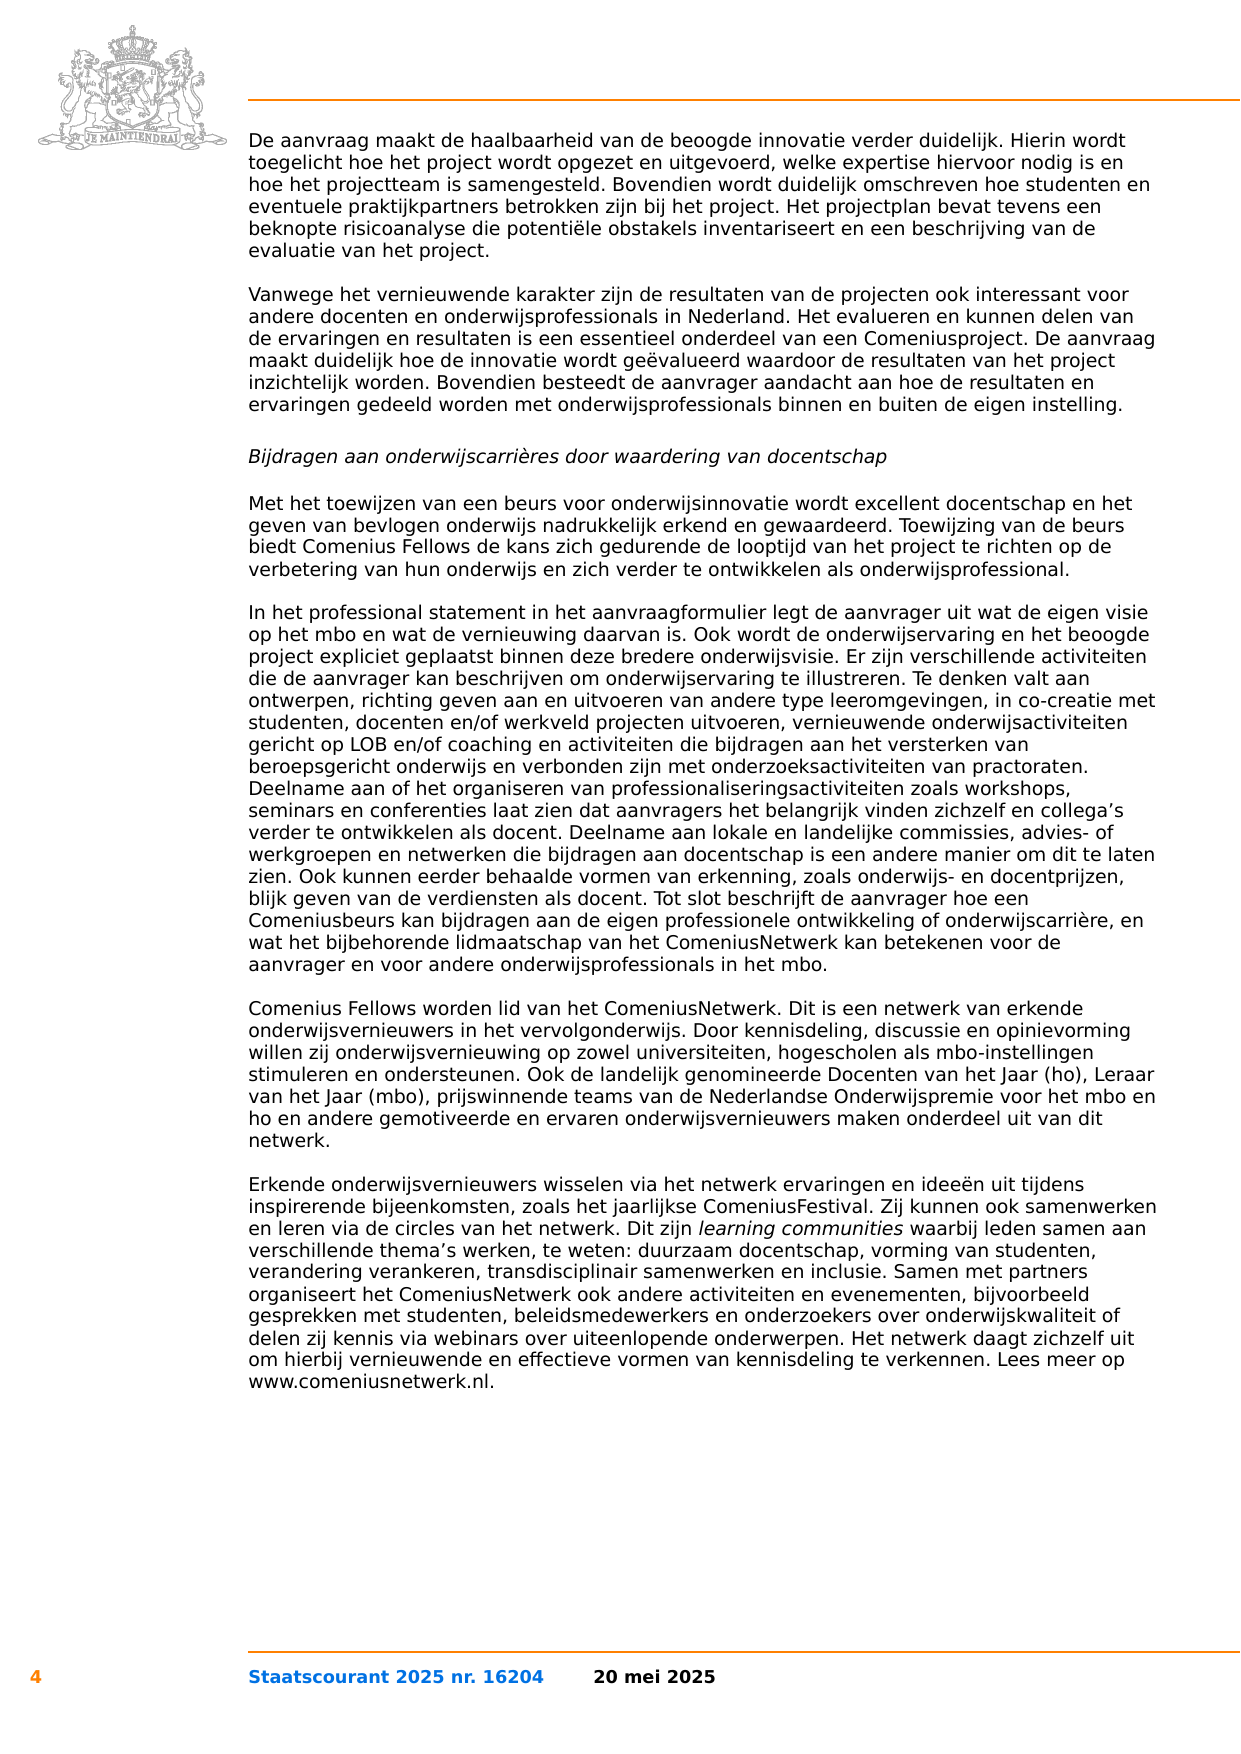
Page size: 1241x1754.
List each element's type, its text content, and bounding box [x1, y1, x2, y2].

picture [38, 25, 227, 150]
text Erkende onderwijsvernieuwers wisselen via het netwerk ervaringen en ideeën uit tijdens inspirerende bijeenkomsten, zoals het jaarlijkse ComeniusFestival. Zij kunnen ook samenwerken en leren via de circles van het netwerk. Dit zijn learning communities waarbij leden samen aan verschillende thema’s werken, te weten: duurzaam docentschap, vorming van studenten, verandering verankeren, transdisciplinair samenwerken en inclusie. Samen met partners organiseert het ComeniusNetwerk ook andere activiteiten en evenementen, bijvoorbeeld gesprekken met studenten, beleidsmedewerkers en onderzoekers over onderwijskwaliteit of delen zij kennis via webinars over uiteenlopende onderwerpen. Het netwerk daagt zichzelf uit om hierbij vernieuwende en effectieve vormen van kennisdeling te verkennen. Lees meer op www.comeniusnetwerk.nl. [248, 1173, 1163, 1393]
text Comenius Fellows worden lid van het ComeniusNetwerk. Dit is een netwerk van erkende onderwijsvernieuwers in het vervolgonderwijs. Door kennisdeling, discussie en opinievorming willen zij onderwijsvernieuwing op zowel universiteiten, hogescholen als mbo-instellingen stimuleren en ondersteunen. Ook de landelijk genomineerde Docenten van het Jaar (ho), Leraar van het Jaar (mbo), prijswinnende teams van de Nederlandse Onderwijspremie voor het mbo en ho en andere gemotiveerde en ervaren onderwijsvernieuwers maken onderdeel uit van dit netwerk. [248, 998, 1163, 1152]
subtitle Bijdragen aan onderwijscarrières door waardering van docentschap [248, 446, 1163, 467]
text De aanvraag maakt de haalbaarheid van de beoogde innovatie verder duidelijk. Hierin wordt toegelicht hoe het project wordt opgezet en uitgevoerd, welke expertise hiervoor nodig is en hoe het projectteam is samengesteld. Bovendien wordt duidelijk omschreven hoe studenten en eventuele praktijkpartners betrokken zijn bij het project. Het projectplan bevat tevens een beknopte risicoanalyse die potentiële obstakels inventariseert en een beschrijving van de evaluatie van het project. [248, 130, 1163, 262]
text Vanwege het vernieuwende karakter zijn de resultaten van de projecten ook interessant voor andere docenten en onderwijsprofessionals in Nederland. Het evalueren en kunnen delen van de ervaringen en resultaten is een essentieel onderdeel van een Comeniusproject. De aanvraag maakt duidelijk hoe de innovatie wordt geëvalueerd waardoor de resultaten van het project inzichtelijk worden. Bovendien besteedt de aanvrager aandacht aan hoe de resultaten en ervaringen gedeeld worden met onderwijsprofessionals binnen en buiten de eigen instelling. [248, 284, 1163, 416]
text Met het toewijzen van een beurs voor onderwijsinnovatie wordt excellent docentschap en het geven van bevlogen onderwijs nadrukkelijk erkend en gewaardeerd. Toewijzing van de beurs biedt Comenius Fellows de kans zich gedurende de looptijd van het project te richten op de verbetering van hun onderwijs en zich verder te ontwikkelen als onderwijsprofessional. [248, 492, 1163, 580]
text In het professional statement in het aanvraagformulier legt de aanvrager uit wat de eigen visie op het mbo en wat de vernieuwing daarvan is. Ook wordt de onderwijservaring en het beoogde project expliciet geplaatst binnen deze bredere onderwijsvisie. Er zijn verschillende activiteiten die de aanvrager kan beschrijven om onderwijservaring te illustreren. Te denken valt aan ontwerpen, richting geven aan en uitvoeren van andere type leeromgevingen, in co-creatie met studenten, docenten en/of werkveld projecten uitvoeren, vernieuwende onderwijsactiviteiten gericht op LOB en/of coaching en activiteiten die bijdragen aan het versterken van beroepsgericht onderwijs en verbonden zijn met onderzoeksactiviteiten van practoraten. [248, 602, 1163, 778]
text Deelname aan of het organiseren van professionaliseringsactiviteiten zoals workshops, seminars en conferenties laat zien dat aanvragers het belangrijk vinden zichzelf en collega’s verder te ontwikkelen als docent. Deelname aan lokale en landelijke commissies, advies- of werkgroepen en netwerken die bijdragen aan docentschap is een andere manier om dit te laten zien. Ook kunnen eerder behaalde vormen van erkenning, zoals onderwijs- en docentprijzen, blijk geven van de verdiensten als docent. Tot slot beschrijft de aanvrager hoe een Comeniusbeurs kan bijdragen aan de eigen professionele ontwikkeling of onderwijscarrière, en wat het bijbehorende lidmaatschap van het ComeniusNetwerk kan betekenen voor de aanvrager en voor andere onderwijsprofessionals in het mbo. [248, 778, 1163, 976]
